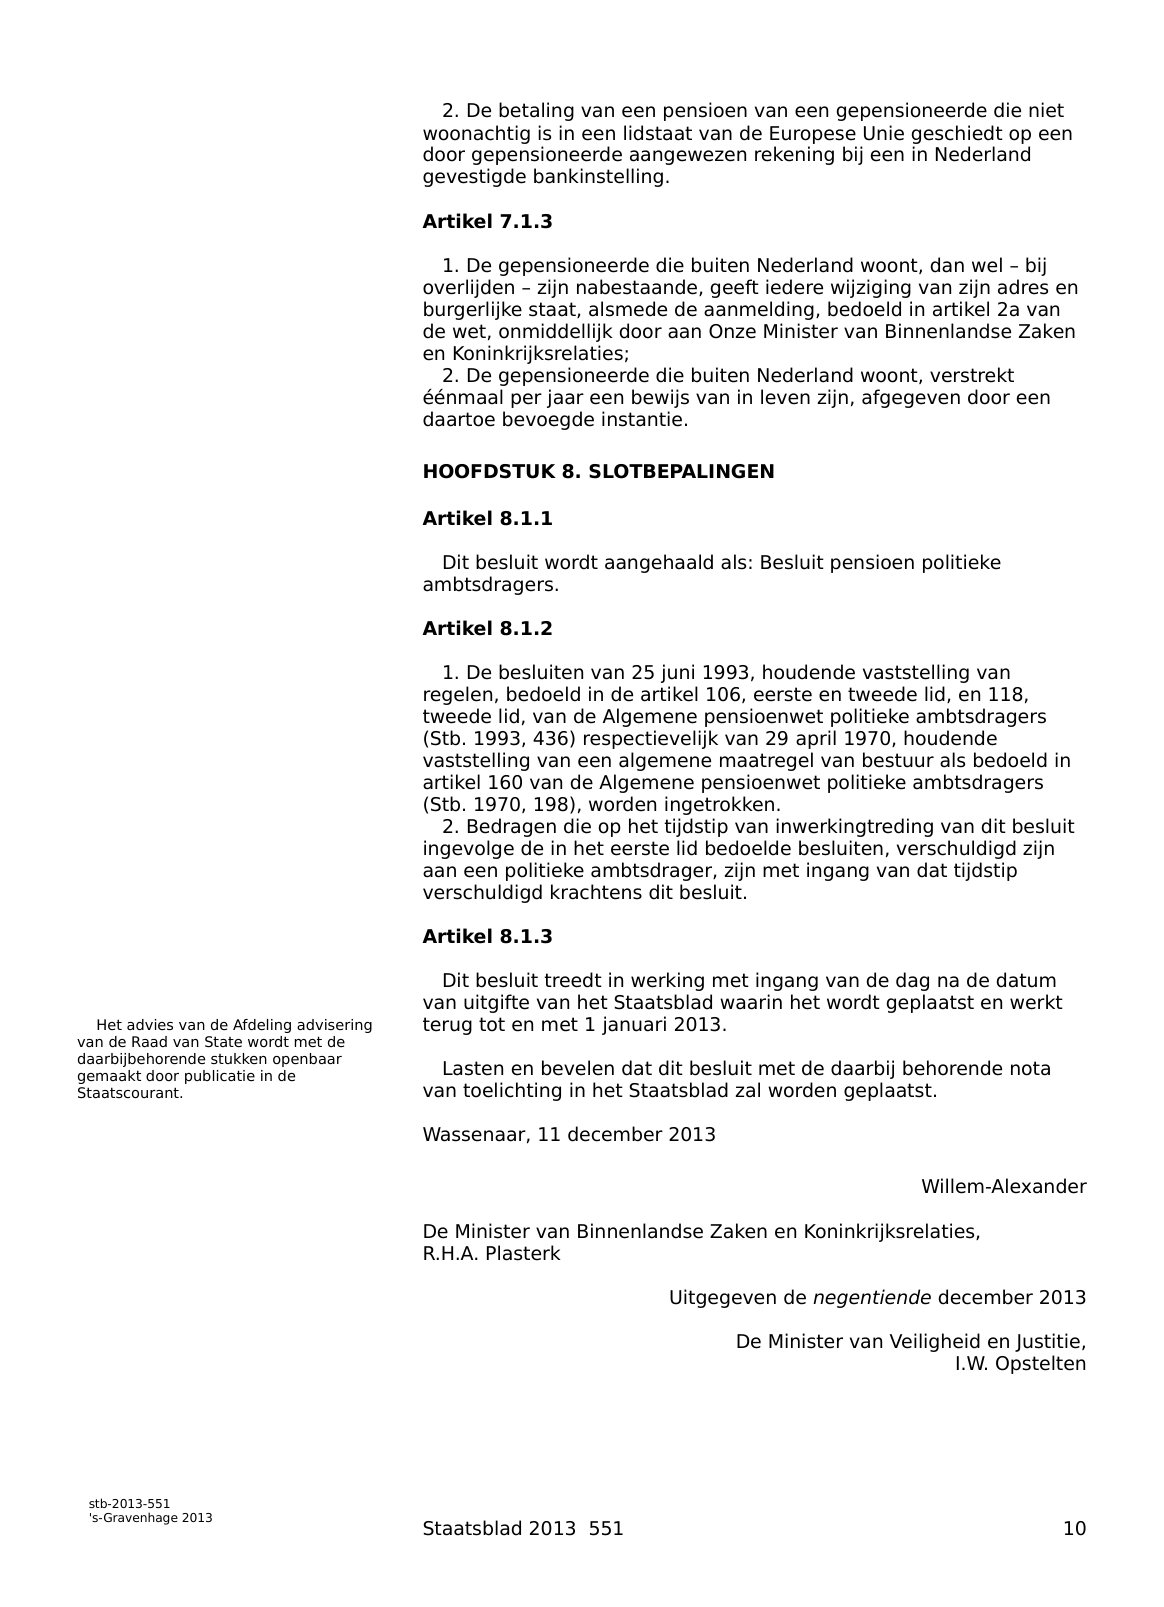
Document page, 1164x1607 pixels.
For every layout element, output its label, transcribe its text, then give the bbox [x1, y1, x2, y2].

subtitle Artikel 7.1.3 [422, 211, 1087, 232]
text Willem-Alexander [422, 1176, 1087, 1198]
text Dit besluit wordt aangehaald als: Besluit pensioen politieke ambtsdragers. [422, 552, 1087, 596]
text Het advies van de Afdeling advisering van de Raad van State wordt met de daarbijbehorende stukken openbaar gemaakt door publicatie in de Staatscourant. [77, 1017, 396, 1102]
text 1. De besluiten van 25 juni 1993, houdende vaststelling van regelen, bedoeld in de artikel 106, eerste en tweede lid, en 118, tweede lid, van de Algemene pensioenwet politieke ambtsdragers (Stb. 1993, 436) respectievelijk van 29 april 1970, houdende vaststelling van een algemene maatregel van bestuur als bedoeld in artikel 160 van de Algemene pensioenwet politieke ambtsdragers (Stb. 1970, 198), worden ingetrokken. [422, 662, 1087, 816]
text stb-2013-551 [88, 1497, 323, 1511]
text Uitgegeven de negentiende december 2013 [422, 1287, 1087, 1309]
text De Minister van Binnenlandse Zaken en Koninkrijksrelaties, R.H.A. Plasterk [422, 1221, 1087, 1264]
text Lasten en bevelen dat dit besluit met de daarbij behorende nota van toelichting in het Staatsblad zal worden geplaatst. [422, 1058, 1087, 1102]
text 2. Bedragen die op het tijdstip van inwerkingtreding van dit besluit ingevolge de in het eerste lid bedoelde besluiten, verschuldigd zijn aan een politieke ambtsdrager, zijn met ingang van dat tijdstip verschuldigd krachtens dit besluit. [422, 816, 1087, 904]
subtitle HOOFDSTUK 8. SLOTBEPALINGEN [422, 461, 1087, 482]
text Dit besluit treedt in werking met ingang van de dag na de datum van uitgifte van het Staatsblad waarin het wordt geplaatst en werkt terug tot en met 1 januari 2013. [422, 970, 1087, 1036]
subtitle Artikel 8.1.1 [422, 507, 1087, 529]
subtitle Artikel 8.1.3 [422, 926, 1087, 948]
subtitle Artikel 8.1.2 [422, 618, 1087, 640]
text 2. De betaling van een pensioen van een gepensioneerde die niet woonachtig is in een lidstaat van de Europese Unie geschiedt op een door gepensioneerde aangewezen rekening bij een in Nederland gevestigde bankinstelling. [422, 100, 1087, 188]
text 's-Gravenhage 2013 [88, 1511, 323, 1525]
text 1. De gepensioneerde die buiten Nederland woont, dan wel – bij overlijden – zijn nabestaande, geeft iedere wijziging van zijn adres en burgerlijke staat, alsmede de aanmelding, bedoeld in artikel 2a van de wet, onmiddellijk door aan Onze Minister van Binnenlandse Zaken en Koninkrijksrelaties; [422, 255, 1087, 364]
text Wassenaar, 11 december 2013 [422, 1124, 1087, 1146]
text 2. De gepensioneerde die buiten Nederland woont, verstrekt éénmaal per jaar een bewijs van in leven zijn, afgegeven door een daartoe bevoegde instantie. [422, 364, 1087, 431]
text De Minister van Veiligheid en Justitie, I.W. Opstelten [422, 1331, 1087, 1375]
